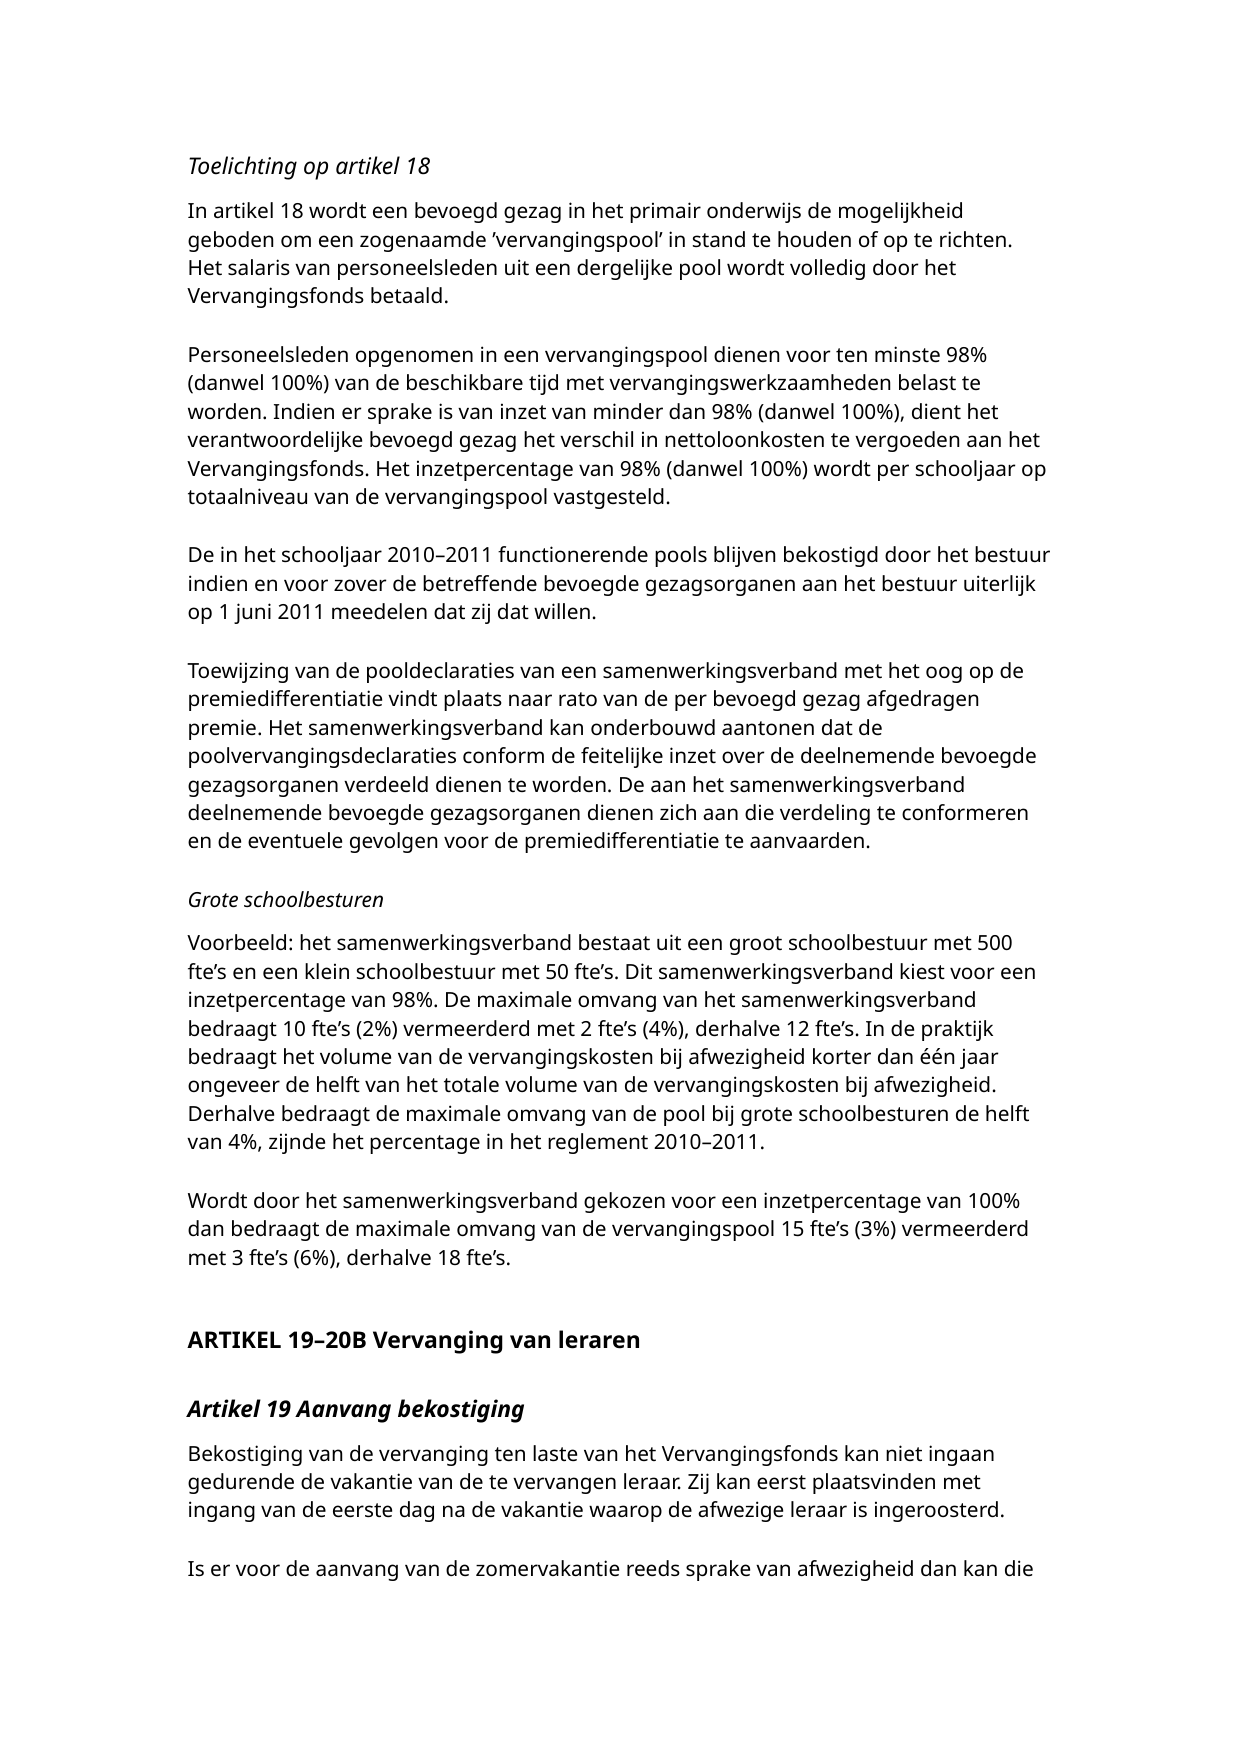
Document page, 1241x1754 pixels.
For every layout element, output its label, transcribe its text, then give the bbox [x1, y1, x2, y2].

text Bekostiging van de vervanging ten laste van het Vervangingsfonds kan niet ingaan gedurende de vakantie van de te vervangen leraar. Zij kan eerst plaatsvinden met ingang van de eerste dag na de vakantie waarop de afwezige leraar is ingeroosterd. [187, 1439, 1053, 1524]
text Personeelsleden opgenomen in een vervangingspool dienen voor ten minste 98% (danwel 100%) van de beschikbare tijd met vervangingswerkzaamheden belast te worden. Indien er sprake is van inzet van minder dan 98% (danwel 100%), dient het verantwoordelijke bevoegd gezag het verschil in nettoloonkosten te vergoeden aan het Vervangingsfonds. Het inzetpercentage van 98% (danwel 100%) wordt per schooljaar op totaalniveau van de vervangingspool vastgesteld. [187, 340, 1053, 511]
text Is er voor de aanvang van de zomervakantie reeds sprake van afwezigheid dan kan die [187, 1554, 1053, 1582]
text Grote schoolbesturen [187, 885, 1053, 913]
text Wordt door het samenwerkingsverband gekozen voor een inzetpercentage van 100% dan bedraagt de maximale omvang van de vervangingspool 15 fte’s (3%) vermeerderd met 3 fte’s (6%), derhalve 18 fte’s. [187, 1186, 1053, 1271]
text Toewijzing van de pooldeclaraties van een samenwerkingsverband met het oog op de premiedifferentiatie vindt plaats naar rato van de per bevoegd gezag afgedragen premie. Het samenwerkingsverband kan onderbouwd aantonen dat de poolvervangingsdeclaraties conform de feitelijke inzet over de deelnemende bevoegde gezagsorganen verdeeld dienen te worden. De aan het samenwerkingsverband deelnemende bevoegde gezagsorganen dienen zich aan die verdeling te conformeren en de eventuele gevolgen voor de premiedifferentiatie te aanvaarden. [187, 656, 1053, 855]
text De in het schooljaar 2010–2011 functionerende pools blijven bekostigd door het bestuur indien en voor zover de betreffende bevoegde gezagsorganen aan het bestuur uiterlijk op 1 juni 2011 meedelen dat zij dat willen. [187, 541, 1053, 626]
subtitle Toelichting op artikel 18 [187, 150, 1053, 181]
subtitle Artikel 19 Aanvang bekostiging [187, 1392, 1053, 1424]
text In artikel 18 wordt een bevoegd gezag in het primair onderwijs de mogelijkheid geboden om een zogenaamde ’vervangingspool’ in stand te houden of op te richten. Het salaris van personeelsleden uit een dergelijke pool wordt volledig door het Vervangingsfonds betaald. [187, 196, 1053, 310]
text Voorbeeld: het samenwerkingsverband bestaat uit een groot schoolbestuur met 500 fte’s en een klein schoolbestuur met 50 fte’s. Dit samenwerkingsverband kiest voor een inzetpercentage van 98%. De maximale omvang van het samenwerkingsverband bedraagt 10 fte’s (2%) vermeerderd met 2 fte’s (4%), derhalve 12 fte’s. In de praktijk bedraagt het volume van de vervangingskosten bij afwezigheid korter dan één jaar ongeveer de helft van het totale volume van de vervangingskosten bij afwezigheid. Derhalve bedraagt de maximale omvang van de pool bij grote schoolbesturen de helft van 4%, zijnde het percentage in het reglement 2010–2011. [187, 928, 1053, 1156]
subtitle ARTIKEL 19–20B Vervanging van leraren [187, 1324, 1053, 1355]
